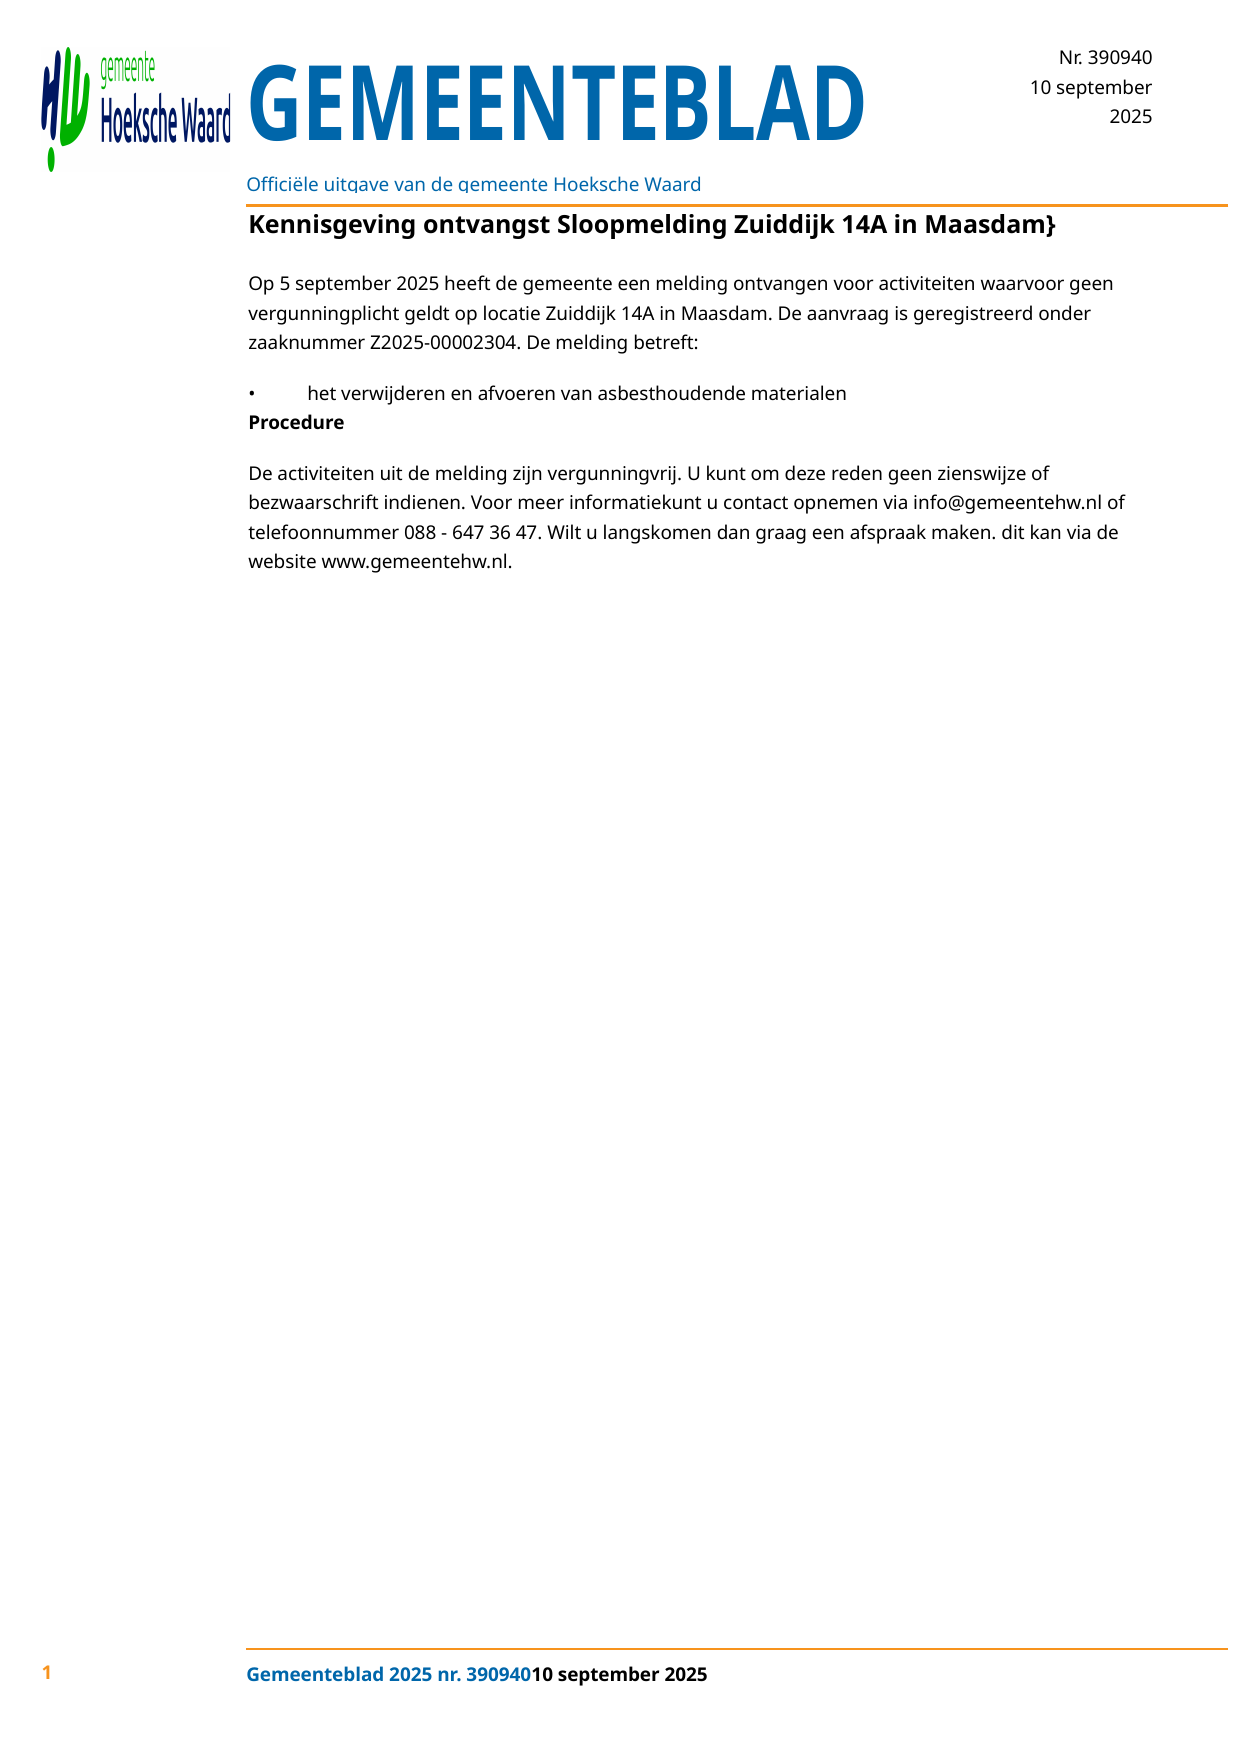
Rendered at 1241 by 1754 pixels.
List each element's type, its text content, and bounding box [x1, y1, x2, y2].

picture [41, 47, 231, 172]
list het verwijderen en afvoeren van asbesthoudende materialen [248, 380, 1152, 406]
text De activiteiten uit de melding zijn vergunningvrij. U kunt om deze reden geen zienswijze of bezwaarschrift indienen. Voor meer informatiekunt u contact opnemen via info@gemeentehw.nl of telefoonnummer 088 - 647 36 47. Wilt u langskomen dan graag een afspraak maken. dit kan via de website www.gemeentehw.nl. [248, 460, 1152, 574]
text Procedure [248, 409, 1152, 435]
text Op 5 september 2025 heeft de gemeente een melding ontvangen voor activiteiten waarvoor geen vergunningplicht geldt op locatie Zuiddijk 14A in Maasdam. De aanvraag is geregistreerd onder zaaknummer Z2025-00002304. De melding betreft: [248, 270, 1152, 355]
text Kennisgeving ontvangst Sloopmelding Zuiddijk 14A in Maasdam} [248, 207, 1152, 241]
